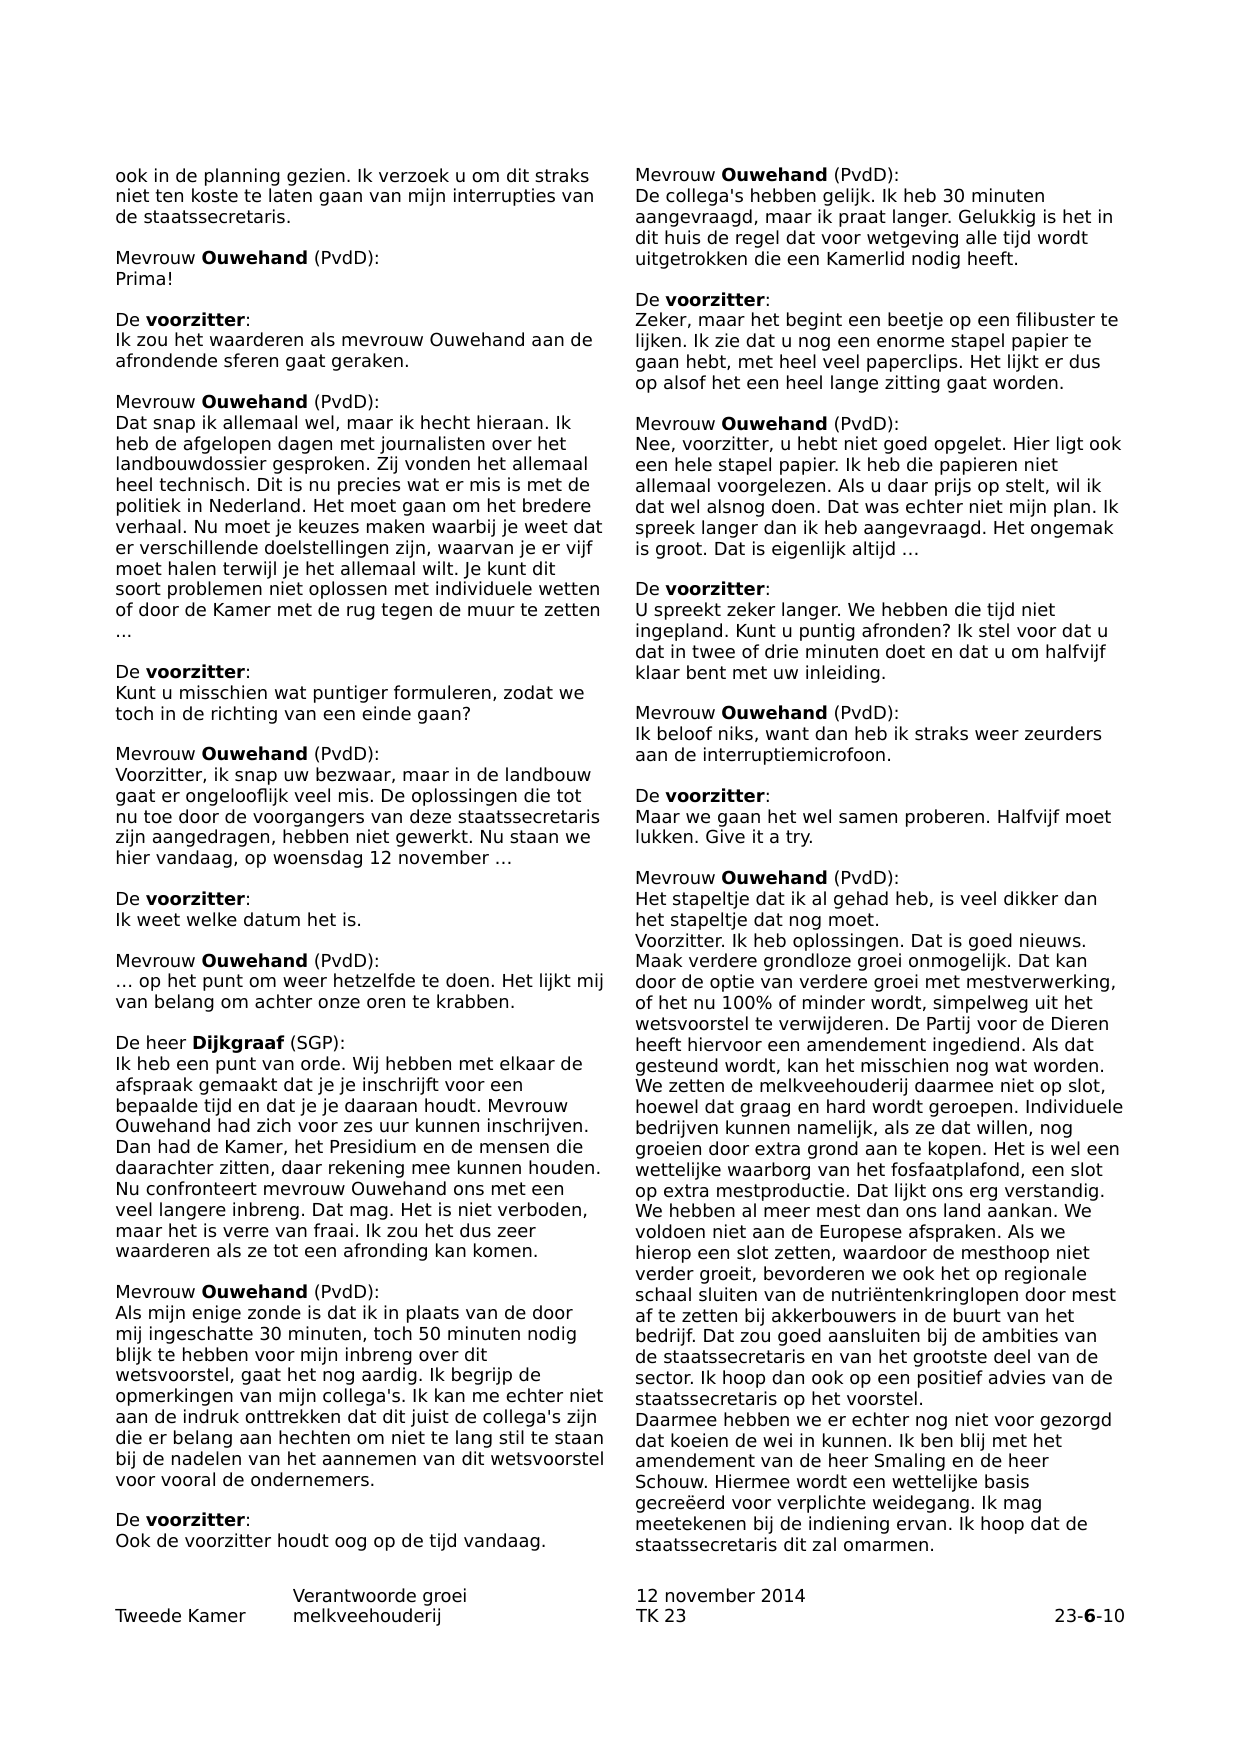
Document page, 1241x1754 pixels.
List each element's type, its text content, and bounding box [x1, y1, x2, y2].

text Mevrouw Ouwehand (PvdD): [115, 392, 605, 412]
text De voorzitter: [635, 786, 1125, 806]
text Mevrouw Ouwehand (PvdD): [635, 165, 1125, 186]
text Mevrouw Ouwehand (PvdD): [115, 248, 605, 268]
text De voorzitter: [115, 889, 605, 910]
text De voorzitter: [115, 662, 605, 682]
text Zeker, maar het begint een beetje op een filibuster te lijken. Ik zie dat u nog een enorme stapel papier te gaan hebt, met heel veel paperclips. Het lijkt er dus op alsof het een heel lange zitting gaat worden. [635, 310, 1125, 393]
text Ik heb een punt van orde. Wij hebben met elkaar de afspraak gemaakt dat je je inschrijft voor een bepaalde tijd en dat je je daaraan houdt. Mevrouw Ouwehand had zich voor zes uur kunnen inschrijven. Dan had de Kamer, het Presidium en de mensen die daarachter zitten, daar rekening mee kunnen houden. Nu confronteert mevrouw Ouwehand ons met een veel langere inbreng. Dat mag. Het is niet verboden, maar het is verre van fraai. Ik zou het dus zeer waarderen als ze tot een afronding kan komen. [115, 1054, 605, 1262]
text De heer Dijkgraaf (SGP): [115, 1033, 605, 1054]
text Mevrouw Ouwehand (PvdD): [115, 744, 605, 765]
text Mevrouw Ouwehand (PvdD): [635, 868, 1125, 889]
text Mevrouw Ouwehand (PvdD): [115, 1282, 605, 1303]
text De voorzitter: [115, 1510, 605, 1531]
text Dat snap ik allemaal wel, maar ik hecht hieraan. Ik heb de afgelopen dagen met journalisten over het landbouwdossier gesproken. Zij vonden het allemaal heel technisch. Dit is nu precies wat er mis is met de politiek in Nederland. Het moet gaan om het bredere verhaal. Nu moet je keuzes maken waarbij je weet dat er verschillende doelstellingen zijn, waarvan je er vijf moet halen terwijl je het allemaal wilt. Je kunt dit soort problemen niet oplossen met individuele wetten of door de Kamer met de rug tegen de muur te zetten ... [115, 412, 605, 642]
text ook in de planning gezien. Ik verzoek u om dit straks niet ten koste te laten gaan van mijn interrupties van de staatssecretaris. [115, 165, 605, 228]
text De voorzitter: [635, 579, 1125, 600]
text Het stapeltje dat ik al gehad heb, is veel dikker dan het stapeltje dat nog moet. [635, 889, 1125, 930]
text Mevrouw Ouwehand (PvdD): [635, 703, 1125, 724]
text Kunt u misschien wat puntiger formuleren, zodat we toch in de richting van een einde gaan? [115, 682, 605, 724]
text Ook de voorzitter houdt oog op de tijd vandaag. [115, 1531, 605, 1552]
text Prima! [115, 268, 605, 289]
text De voorzitter: [115, 309, 605, 330]
text Ik weet welke datum het is. [115, 910, 605, 931]
text U spreekt zeker langer. We hebben die tijd niet ingepland. Kunt u puntig afronden? Ik stel voor dat u dat in twee of drie minuten doet en dat u om halfvijf klaar bent met uw inleiding. [635, 600, 1125, 683]
text Voorzitter. Ik heb oplossingen. Dat is goed nieuws. Maak verdere grondloze groei onmogelijk. Dat kan door de optie van verdere groei met mestverwerking, of het nu 100% of minder wordt, simpelweg uit het wetsvoorstel te verwijderen. De Partij voor de Dieren heeft hiervoor een amendement ingediend. Als dat gesteund wordt, kan het misschien nog wat worden. We zetten de melkveehouderij daarmee niet op slot, hoewel dat graag en hard wordt geroepen. Individuele bedrijven kunnen namelijk, als ze dat willen, nog groeien door extra grond aan te kopen. Het is wel een wettelijke waarborg van het fosfaatplafond, een slot op extra mestproductie. Dat lijkt ons erg verstandig. We hebben al meer mest dan ons land aankan. We voldoen niet aan de Europese afspraken. Als we hierop een slot zetten, waardoor de mesthoop niet verder groeit, bevorderen we ook het op regionale schaal sluiten van de nutriëntenkringlopen door mest af te zetten bij akkerbouwers in de buurt van het bedrijf. Dat zou goed aansluiten bij de ambities van de staatssecretaris en van het grootste deel van de sector. Ik hoop dan ook op een positief advies van de staatssecretaris op het voorstel. [635, 930, 1125, 1409]
text Daarmee hebben we er echter nog niet voor gezorgd dat koeien de wei in kunnen. Ik ben blij met het amendement van de heer Smaling en de heer Schouw. Hiermee wordt een wettelijke basis gecreëerd voor verplichte weidegang. Ik mag meetekenen bij de indiening ervan. Ik hoop dat de staatssecretaris dit zal omarmen. [635, 1409, 1125, 1555]
text Nee, voorzitter, u hebt niet goed opgelet. Hier ligt ook een hele stapel papier. Ik heb die papieren niet allemaal voorgelezen. Als u daar prijs op stelt, wil ik dat wel alsnog doen. Dat was echter niet mijn plan. Ik spreek langer dan ik heb aangevraagd. Het ongemak is groot. Dat is eigenlijk altijd … [635, 434, 1125, 559]
text … op het punt om weer hetzelfde te doen. Het lijkt mij van belang om achter onze oren te krabben. [115, 971, 605, 1013]
text Voorzitter, ik snap uw bezwaar, maar in de landbouw gaat er ongelooflijk veel mis. De oplossingen die tot nu toe door de voorgangers van deze staatssecretaris zijn aangedragen, hebben niet gewerkt. Nu staan we hier vandaag, op woensdag 12 november … [115, 765, 605, 869]
text Ik zou het waarderen als mevrouw Ouwehand aan de afrondende sferen gaat geraken. [115, 330, 605, 372]
text Ik beloof niks, want dan heb ik straks weer zeurders aan de interruptiemicrofoon. [635, 724, 1125, 766]
text Maar we gaan het wel samen proberen. Halfvijf moet lukken. Give it a try. [635, 806, 1125, 848]
text Mevrouw Ouwehand (PvdD): [115, 951, 605, 971]
text De voorzitter: [635, 289, 1125, 310]
text Als mijn enige zonde is dat ik in plaats van de door mij ingeschatte 30 minuten, toch 50 minuten nodig blijk te hebben voor mijn inbreng over dit wetsvoorstel, gaat het nog aardig. Ik begrijp de opmerkingen van mijn collega's. Ik kan me echter niet aan de indruk onttrekken dat dit juist de collega's zijn die er belang aan hechten om niet te lang stil te staan bij de nadelen van het aannemen van dit wetsvoorstel voor vooral de ondernemers. [115, 1303, 605, 1490]
text Mevrouw Ouwehand (PvdD): [635, 413, 1125, 434]
text De collega's hebben gelijk. Ik heb 30 minuten aangevraagd, maar ik praat langer. Gelukkig is het in dit huis de regel dat voor wetgeving alle tijd wordt uitgetrokken die een Kamerlid nodig heeft. [635, 186, 1125, 269]
